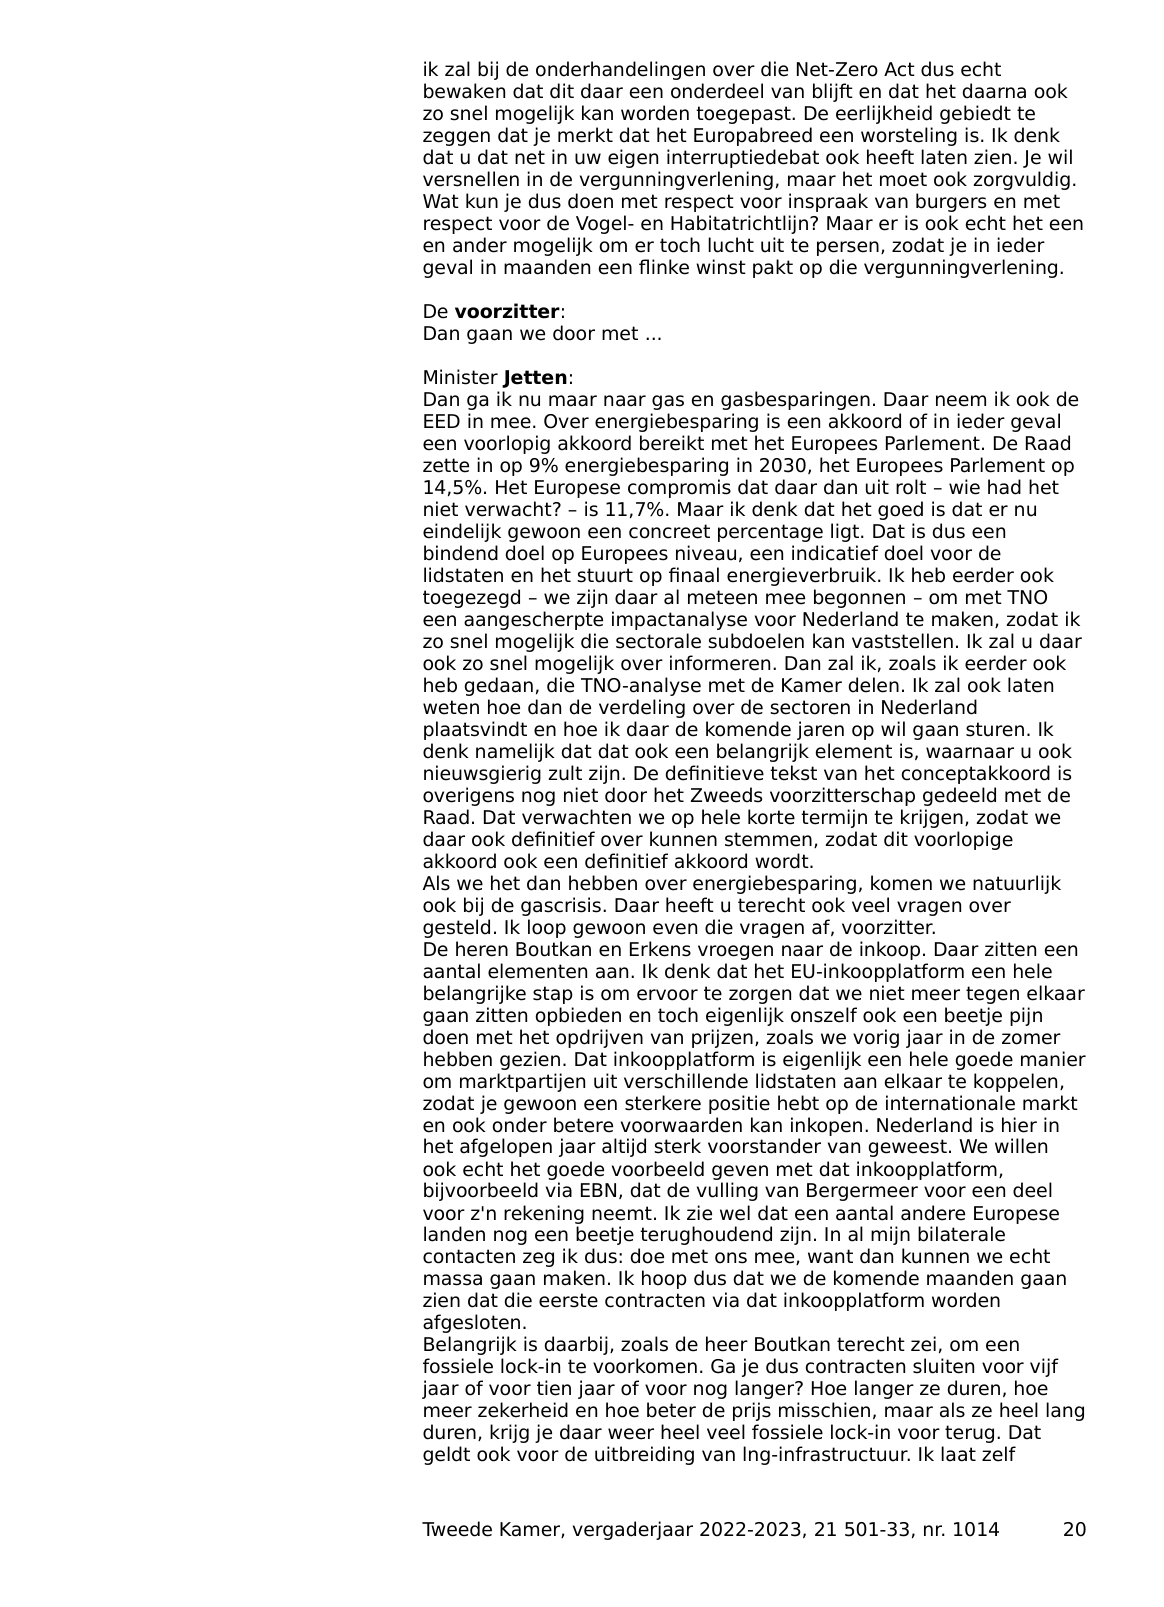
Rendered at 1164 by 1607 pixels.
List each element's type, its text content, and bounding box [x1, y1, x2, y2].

text Minister Jetten: [422, 367, 1087, 389]
text ik zal bij de onderhandelingen over die Net-Zero Act dus echt bewaken dat dit daar een onderdeel van blijft en dat het daarna ook zo snel mogelijk kan worden toegepast. De eerlijkheid gebiedt te zeggen dat je merkt dat het Europabreed een worsteling is. Ik denk dat u dat net in uw eigen interruptiedebat ook heeft laten zien. Je wil versnellen in de vergunningverlening, maar het moet ook zorgvuldig. Wat kun je dus doen met respect voor inspraak van burgers en met respect voor de Vogel- en Habitatrichtlijn? Maar er is ook echt het een en ander mogelijk om er toch lucht uit te persen, zodat je in ieder geval in maanden een flinke winst pakt op die vergunningverlening. [422, 59, 1087, 279]
text Als we het dan hebben over energiebesparing, komen we natuurlijk ook bij de gascrisis. Daar heeft u terecht ook veel vragen over gesteld. Ik loop gewoon even die vragen af, voorzitter. [422, 873, 1087, 939]
text Dan ga ik nu maar naar gas en gasbesparingen. Daar neem ik ook de EED in mee. Over energiebesparing is een akkoord of in ieder geval een voorlopig akkoord bereikt met het Europees Parlement. De Raad zette in op 9% energiebesparing in 2030, het Europees Parlement op 14,5%. Het Europese compromis dat daar dan uit rolt – wie had het niet verwacht? – is 11,7%. Maar ik denk dat het goed is dat er nu eindelijk gewoon een concreet percentage ligt. Dat is dus een bindend doel op Europees niveau, een indicatief doel voor de lidstaten en het stuurt op finaal energieverbruik. Ik heb eerder ook toegezegd – we zijn daar al meteen mee begonnen – om met TNO een aangescherpte impactanalyse voor Nederland te maken, zodat ik zo snel mogelijk die sectorale subdoelen kan vaststellen. Ik zal u daar ook zo snel mogelijk over informeren. Dan zal ik, zoals ik eerder ook heb gedaan, die TNO-analyse met de Kamer delen. Ik zal ook laten weten hoe dan de verdeling over de sectoren in Nederland plaatsvindt en hoe ik daar de komende jaren op wil gaan sturen. Ik denk namelijk dat dat ook een belangrijk element is, waarnaar u ook nieuwsgierig zult zijn. De definitieve tekst van het conceptakkoord is overigens nog niet door het Zweeds voorzitterschap gedeeld met de Raad. Dat verwachten we op hele korte termijn te krijgen, zodat we daar ook definitief over kunnen stemmen, zodat dit voorlopige akkoord ook een definitief akkoord wordt. [422, 389, 1087, 873]
text De voorzitter: [422, 301, 1087, 323]
text De heren Boutkan en Erkens vroegen naar de inkoop. Daar zitten een aantal elementen aan. Ik denk dat het EU-inkoopplatform een hele belangrijke stap is om ervoor te zorgen dat we niet meer tegen elkaar gaan zitten opbieden en toch eigenlijk onszelf ook een beetje pijn doen met het opdrijven van prijzen, zoals we vorig jaar in de zomer hebben gezien. Dat inkoopplatform is eigenlijk een hele goede manier om marktpartijen uit verschillende lidstaten aan elkaar te koppelen, zodat je gewoon een sterkere positie hebt op de internationale markt en ook onder betere voorwaarden kan inkopen. Nederland is hier in het afgelopen jaar altijd sterk voorstander van geweest. We willen ook echt het goede voorbeeld geven met dat inkoopplatform, bijvoorbeeld via EBN, dat de vulling van Bergermeer voor een deel voor z'n rekening neemt. Ik zie wel dat een aantal andere Europese landen nog een beetje terughoudend zijn. In al mijn bilaterale contacten zeg ik dus: doe met ons mee, want dan kunnen we echt massa gaan maken. Ik hoop dus dat we de komende maanden gaan zien dat die eerste contracten via dat inkoopplatform worden afgesloten. [422, 939, 1087, 1334]
text Dan gaan we door met ... [422, 323, 1087, 345]
text Belangrijk is daarbij, zoals de heer Boutkan terecht zei, om een fossiele lock-in te voorkomen. Ga je dus contracten sluiten voor vijf jaar of voor tien jaar of voor nog langer? Hoe langer ze duren, hoe meer zekerheid en hoe beter de prijs misschien, maar als ze heel lang duren, krijg je daar weer heel veel fossiele lock-in voor terug. Dat geldt ook voor de uitbreiding van lng-infrastructuur. Ik laat zelf [422, 1334, 1087, 1466]
